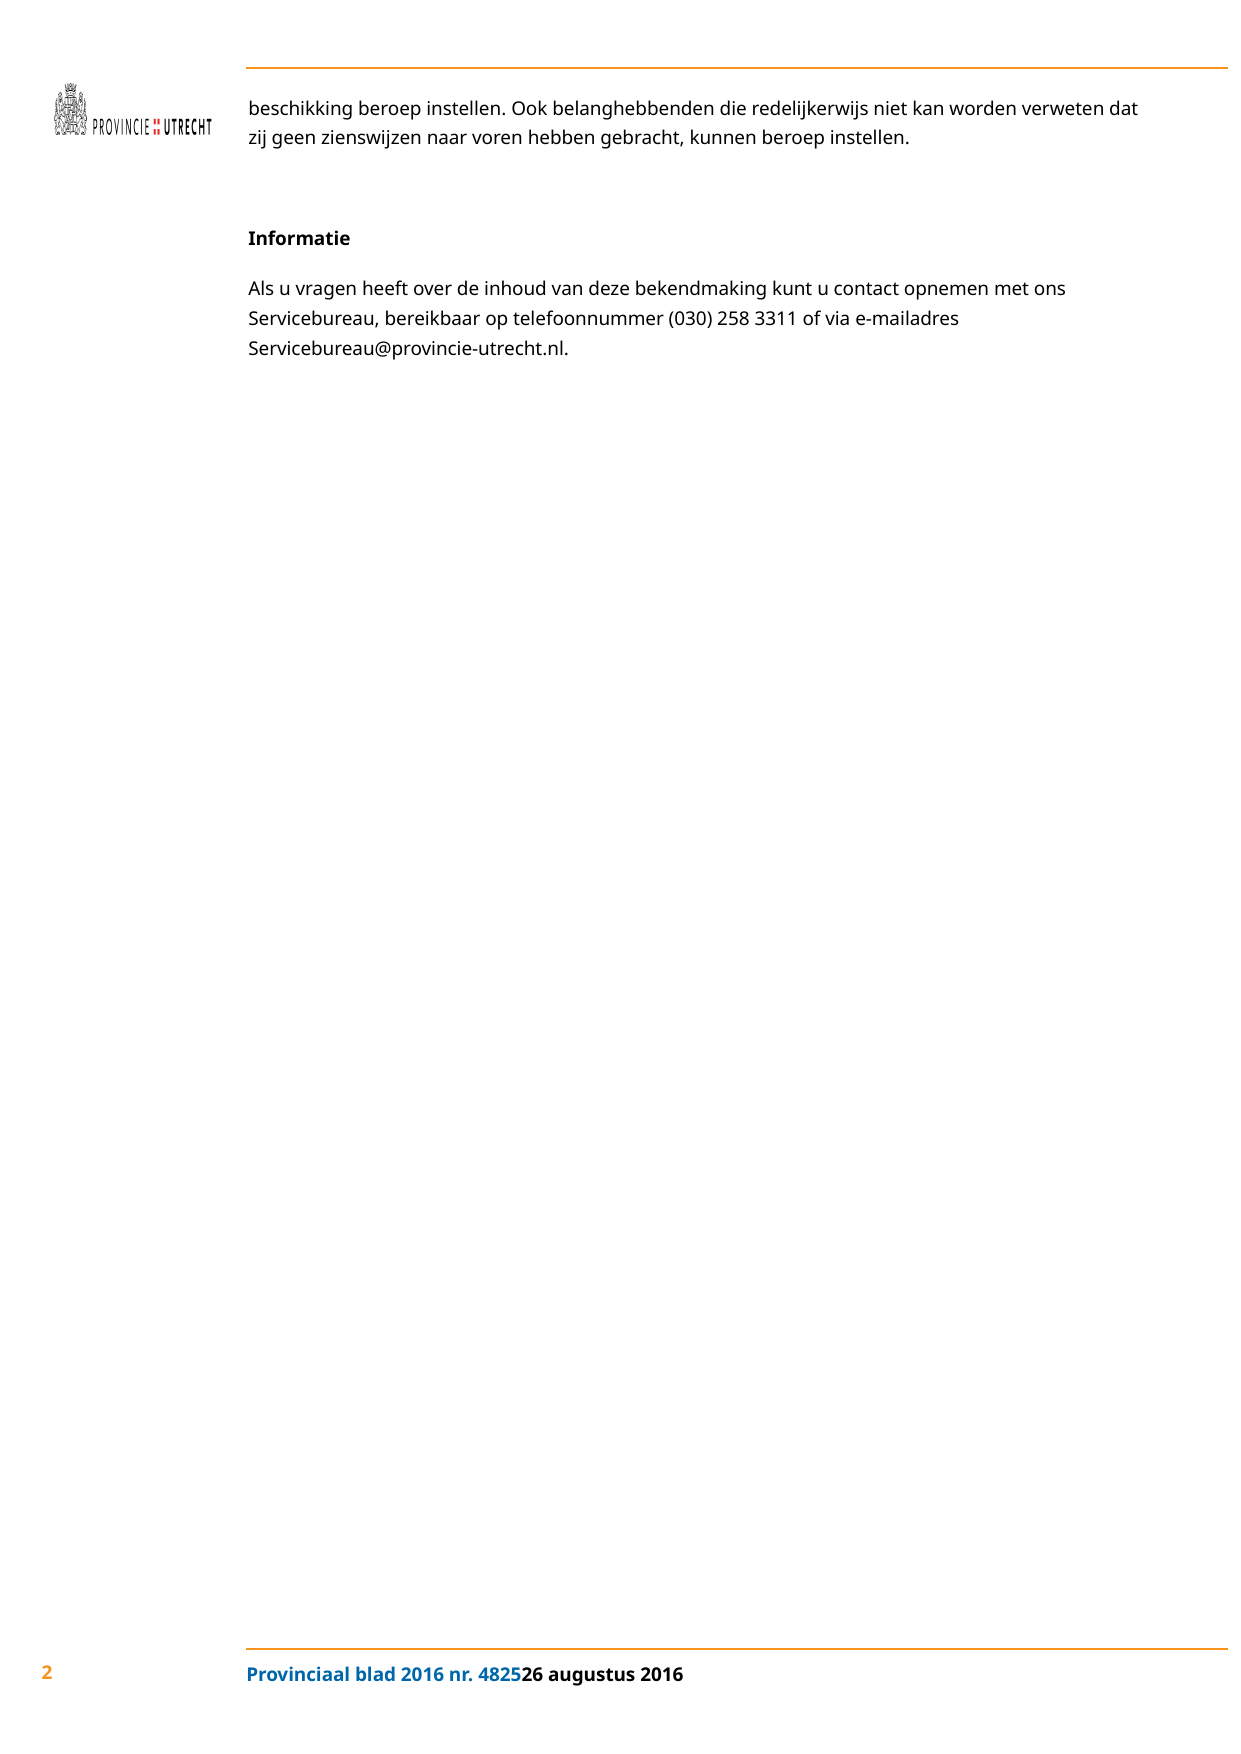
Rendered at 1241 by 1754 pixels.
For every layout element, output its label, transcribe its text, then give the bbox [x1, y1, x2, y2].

text beschikking beroep instellen. Ook belanghebbenden die redelijkerwijs niet kan worden verweten dat zij geen zienswijzen naar voren hebben gebracht, kunnen beroep instellen. [248, 95, 1152, 150]
picture [41, 47, 231, 172]
text Als u vragen heeft over de inhoud van deze bekendmaking kunt u contact opnemen met ons Servicebureau, bereikbaar op telefoonnummer (030) 258 3311 of via e-mailadres Servicebureau@provincie-utrecht.nl. [248, 276, 1152, 361]
text Informatie [248, 225, 1152, 251]
